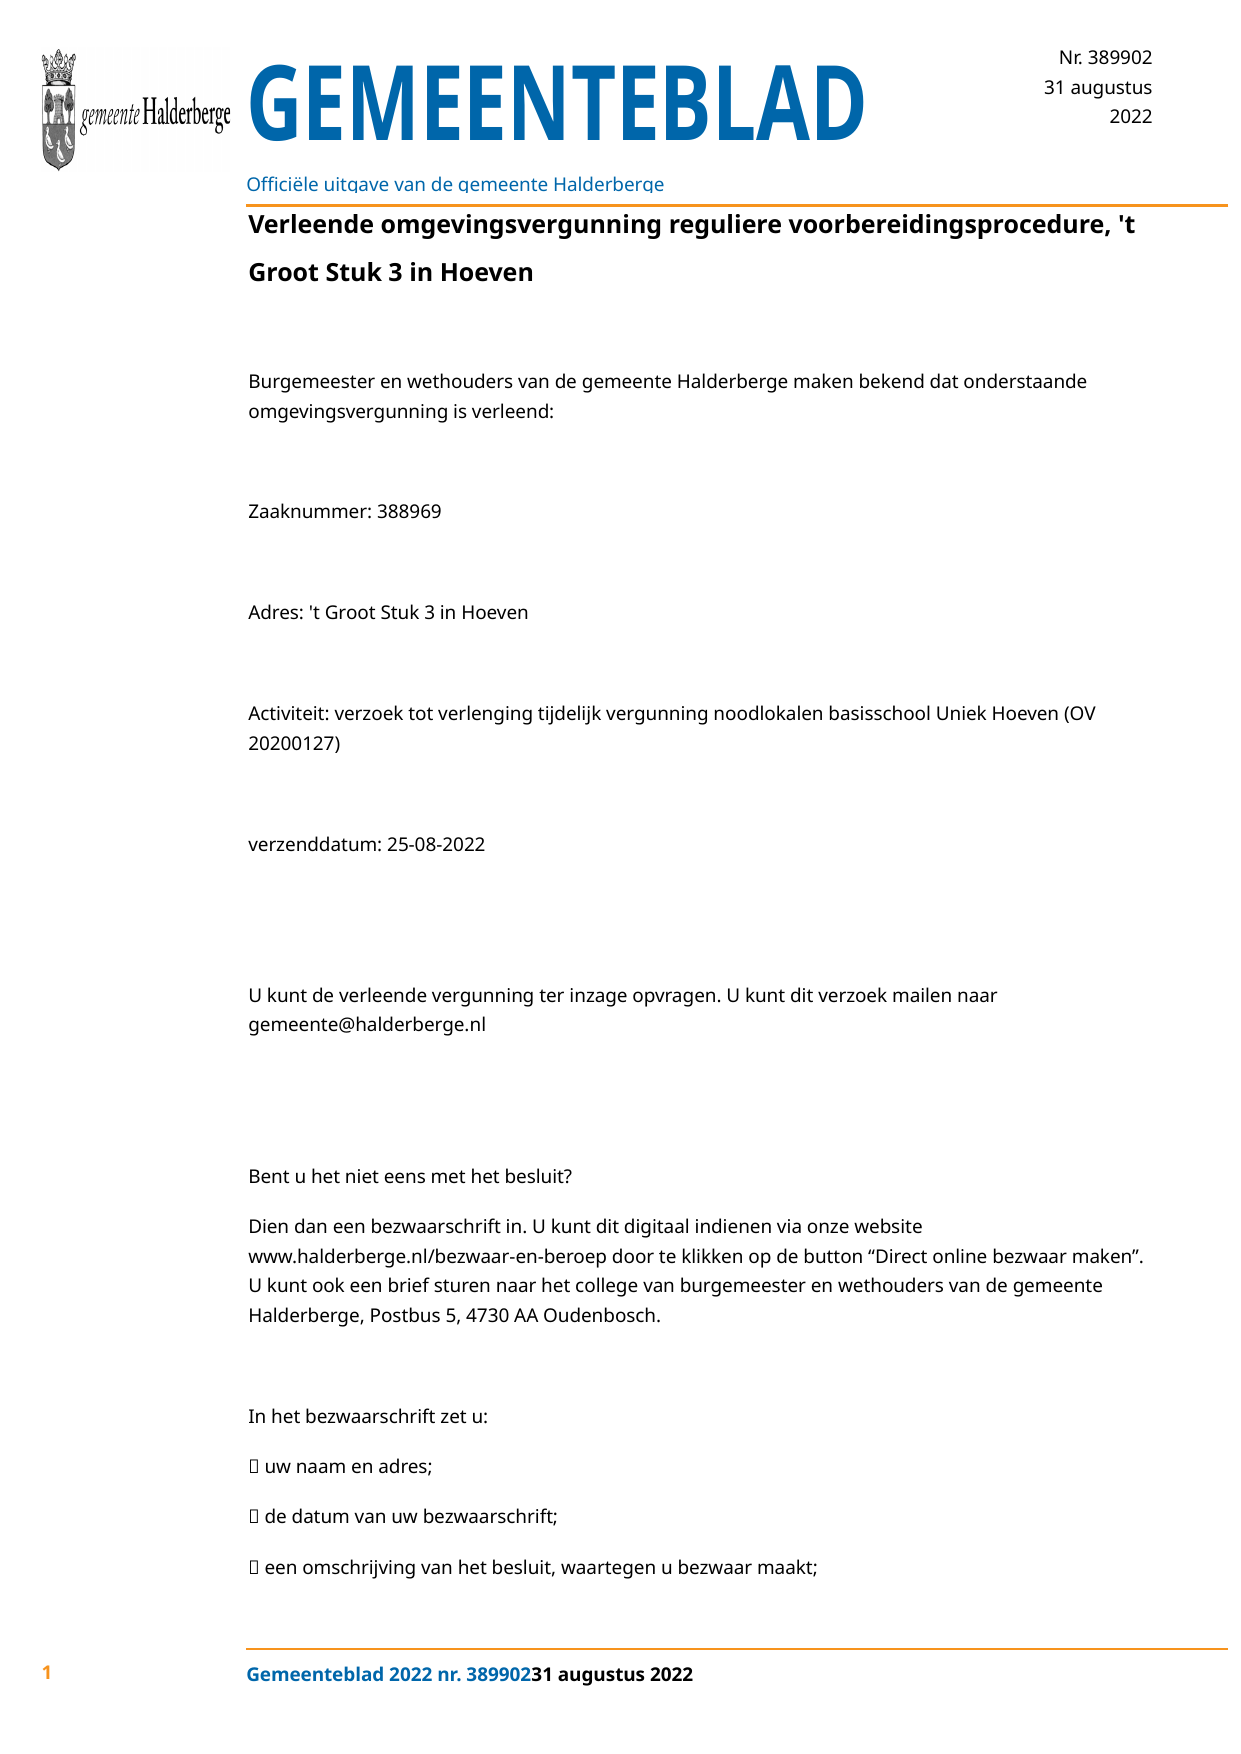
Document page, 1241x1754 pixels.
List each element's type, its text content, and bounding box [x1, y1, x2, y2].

text verzenddatum: 25-08-2022 [248, 831, 1152, 857]
text  een omschrijving van het besluit, waartegen u bezwaar maakt; [248, 1554, 1152, 1580]
text U kunt de verleende vergunning ter inzage opvragen. U kunt dit verzoek mailen naar gemeente@halderberge.nl [248, 982, 1152, 1037]
text Bent u het niet eens met het besluit? [248, 1163, 1152, 1189]
picture [41, 47, 231, 172]
text Activiteit: verzoek tot verlenging tijdelijk vergunning noodlokalen basisschool Uniek Hoeven (OV 20200127) [248, 700, 1152, 756]
text  de datum van uw bezwaarschrift; [248, 1504, 1152, 1529]
text Adres: 't Groot Stuk 3 in Hoeven [248, 599, 1152, 625]
text In het bezwaarschrift zet u: [248, 1403, 1152, 1429]
text Verleende omgevingsvergunning reguliere voorbereidingsprocedure, 't Groot Stuk 3 in Hoeven [248, 207, 1152, 288]
text Dien dan een bezwaarschrift in. U kunt dit digitaal indienen via onze website www.halderberge.nl/bezwaar-en-beroep door te klikken op de button “Direct online bezwaar maken”. U kunt ook een brief sturen naar het college van burgemeester en wethouders van de gemeente Halderberge, Postbus 5, 4730 AA Oudenbosch. [248, 1213, 1152, 1328]
text  uw naam en adres; [248, 1453, 1152, 1479]
text Burgemeester en wethouders van de gemeente Halderberge maken bekend dat onderstaande omgevingsvergunning is verleend: [248, 368, 1152, 424]
text Zaaknummer: 388969 [248, 499, 1152, 524]
